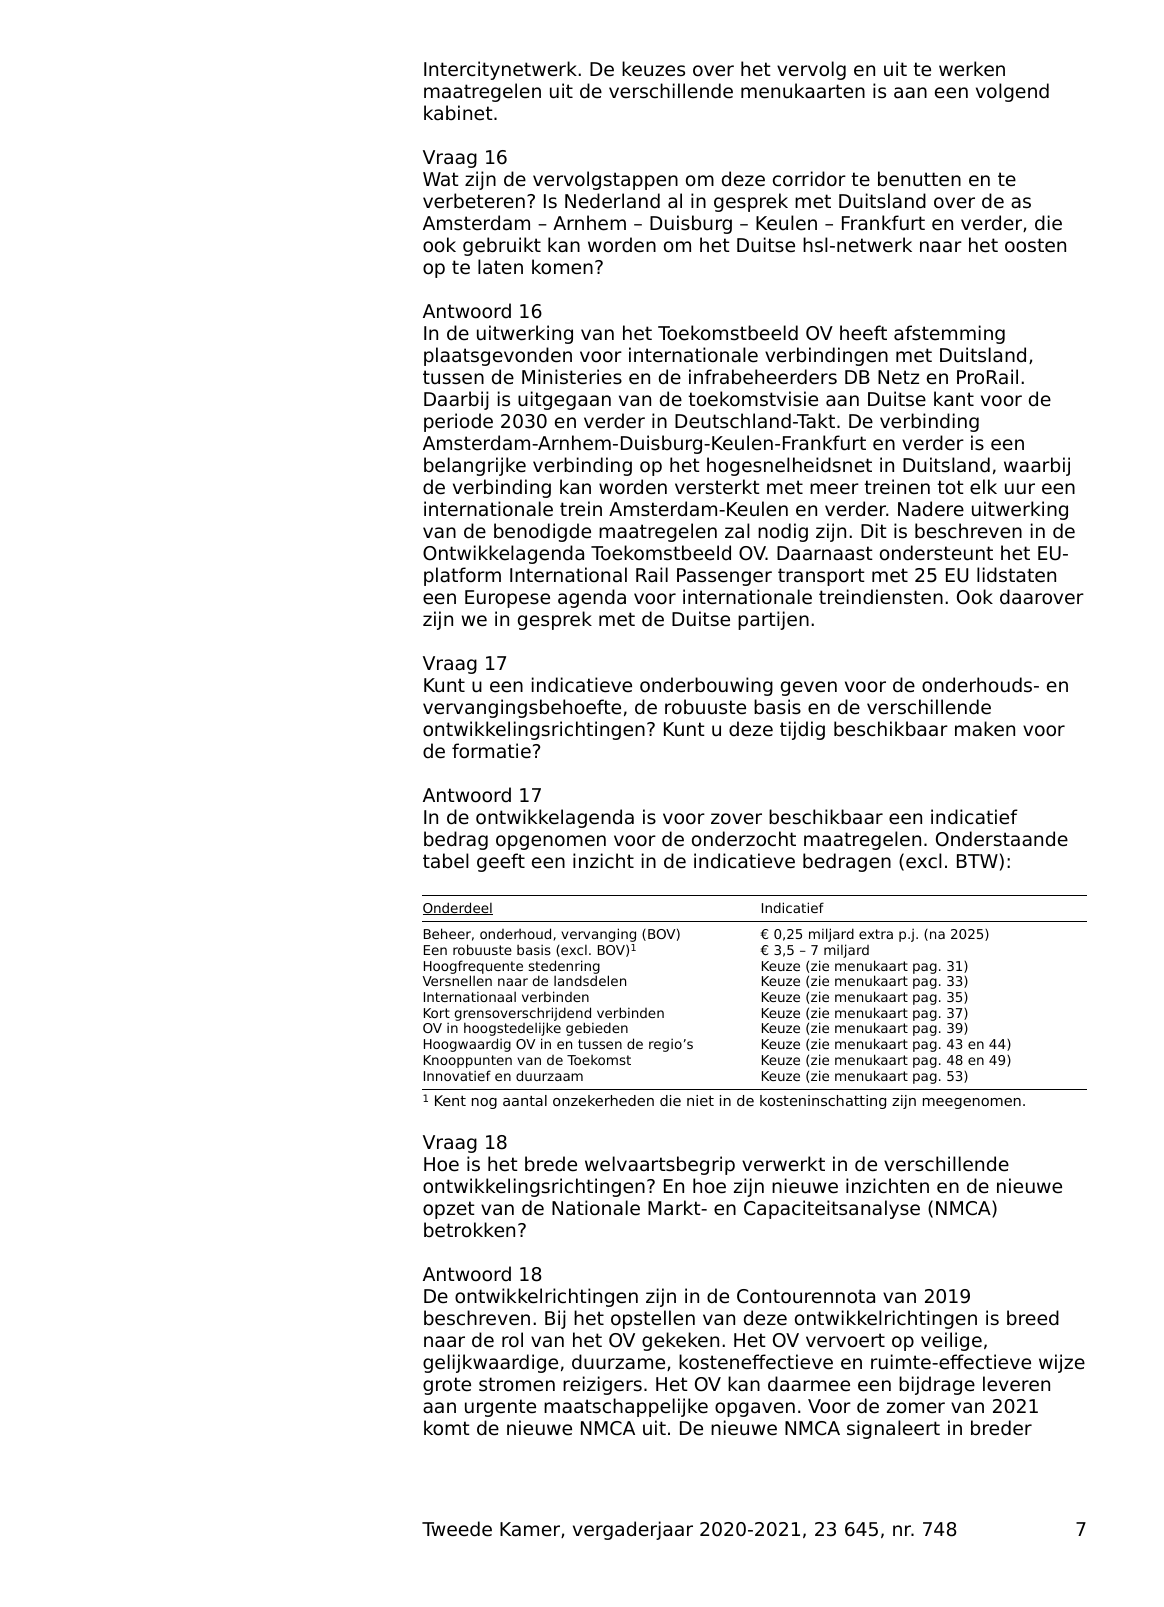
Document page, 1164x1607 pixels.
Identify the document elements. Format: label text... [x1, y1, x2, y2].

text Vraag 18 [422, 1132, 1087, 1154]
table_cell 1 Kent nog aantal onzekerheden die niet in de kosteninschatting zijn meegenomen. [422, 1090, 1087, 1110]
text In de ontwikkelagenda is voor zover beschikbaar een indicatief bedrag opgenomen voor de onderzocht maatregelen. Onderstaande tabel geeft een inzicht in de indicatieve bedragen (excl. BTW): [422, 807, 1087, 873]
table_header Onderdeel [422, 896, 754, 921]
text Antwoord 16 [422, 301, 1087, 323]
table_cell Een robuuste basis (excl. BOV)1 [422, 943, 754, 958]
text Antwoord 17 [422, 785, 1087, 807]
table_cell Keuze (zie menukaart pag. 39) [754, 1021, 1087, 1037]
text In de uitwerking van het Toekomstbeeld OV heeft afstemming plaatsgevonden voor internationale verbindingen met Duitsland, tussen de Ministeries en de infrabeheerders DB Netz en ProRail. Daarbij is uitgegaan van de toekomstvisie aan Duitse kant voor de periode 2030 en verder in Deutschland-Takt. De verbinding Amsterdam-Arnhem-Duisburg-Keulen-Frankfurt en verder is een belangrijke verbinding op het hogesnelheidsnet in Duitsland, waarbij de verbinding kan worden versterkt met meer treinen tot elk uur een internationale trein Amsterdam-Keulen en verder. Nadere uitwerking van de benodigde maatregelen zal nodig zijn. Dit is beschreven in de Ontwikkelagenda Toekomstbeeld OV. Daarnaast ondersteunt het EU-platform International Rail Passenger transport met 25 EU lidstaten een Europese agenda voor internationale treindiensten. Ook daarover zijn we in gesprek met de Duitse partijen. [422, 323, 1087, 631]
text De ontwikkelrichtingen zijn in de Contourennota van 2019 beschreven. Bij het opstellen van deze ontwikkelrichtingen is breed naar de rol van het OV gekeken. Het OV vervoert op veilige, gelijkwaardige, duurzame, kosteneffectieve en ruimte-effectieve wijze grote stromen reizigers. Het OV kan daarmee een bijdrage leveren aan urgente maatschappelijke opgaven. Voor de zomer van 2021 komt de nieuwe NMCA uit. De nieuwe NMCA signaleert in breder [422, 1286, 1087, 1440]
table_cell Keuze (zie menukaart pag. 53) [754, 1069, 1087, 1089]
table_cell Keuze (zie menukaart pag. 43 en 44) [754, 1037, 1087, 1053]
table_cell Knooppunten van de Toekomst [422, 1053, 754, 1068]
table_cell Innovatief en duurzaam [422, 1069, 754, 1089]
table_header Indicatief [754, 896, 1087, 921]
table_cell € 3,5 – 7 miljard [754, 943, 1087, 958]
table_cell Keuze (zie menukaart pag. 33) [754, 974, 1087, 990]
table_cell Keuze (zie menukaart pag. 37) [754, 1006, 1087, 1021]
table_cell Internationaal verbinden [422, 990, 754, 1006]
table_cell Keuze (zie menukaart pag. 35) [754, 990, 1087, 1006]
table_cell Keuze (zie menukaart pag. 48 en 49) [754, 1053, 1087, 1068]
text Intercitynetwerk. De keuzes over het vervolg en uit te werken maatregelen uit de verschillende menukaarten is aan een volgend kabinet. [422, 59, 1087, 125]
text Vraag 16 [422, 147, 1087, 169]
text Antwoord 18 [422, 1264, 1087, 1286]
table_cell Beheer, onderhoud, vervanging (BOV) [422, 922, 754, 943]
table_cell Keuze (zie menukaart pag. 31) [754, 958, 1087, 974]
table_cell Hoogwaardig OV in en tussen de regio’s [422, 1037, 754, 1053]
text Hoe is het brede welvaartsbegrip verwerkt in de verschillende ontwikkelingsrichtingen? En hoe zijn nieuwe inzichten en de nieuwe opzet van de Nationale Markt- en Capaciteitsanalyse (NMCA) betrokken? [422, 1154, 1087, 1242]
table_cell Hoogfrequente stedenring [422, 958, 754, 974]
table_cell € 0,25 miljard extra p.j. (na 2025) [754, 922, 1087, 943]
text Kunt u een indicatieve onderbouwing geven voor de onderhouds- en vervangingsbehoefte, de robuuste basis en de verschillende ontwikkelingsrichtingen? Kunt u deze tijdig beschikbaar maken voor de formatie? [422, 675, 1087, 763]
table_cell Versnellen naar de landsdelen [422, 974, 754, 990]
text Vraag 17 [422, 653, 1087, 675]
text Wat zijn de vervolgstappen om deze corridor te benutten en te verbeteren? Is Nederland al in gesprek met Duitsland over de as Amsterdam – Arnhem – Duisburg – Keulen – Frankfurt en verder, die ook gebruikt kan worden om het Duitse hsl-netwerk naar het oosten op te laten komen? [422, 169, 1087, 279]
table_cell OV in hoogstedelijke gebieden [422, 1021, 754, 1037]
table_cell Kort grensoverschrijdend verbinden [422, 1006, 754, 1021]
